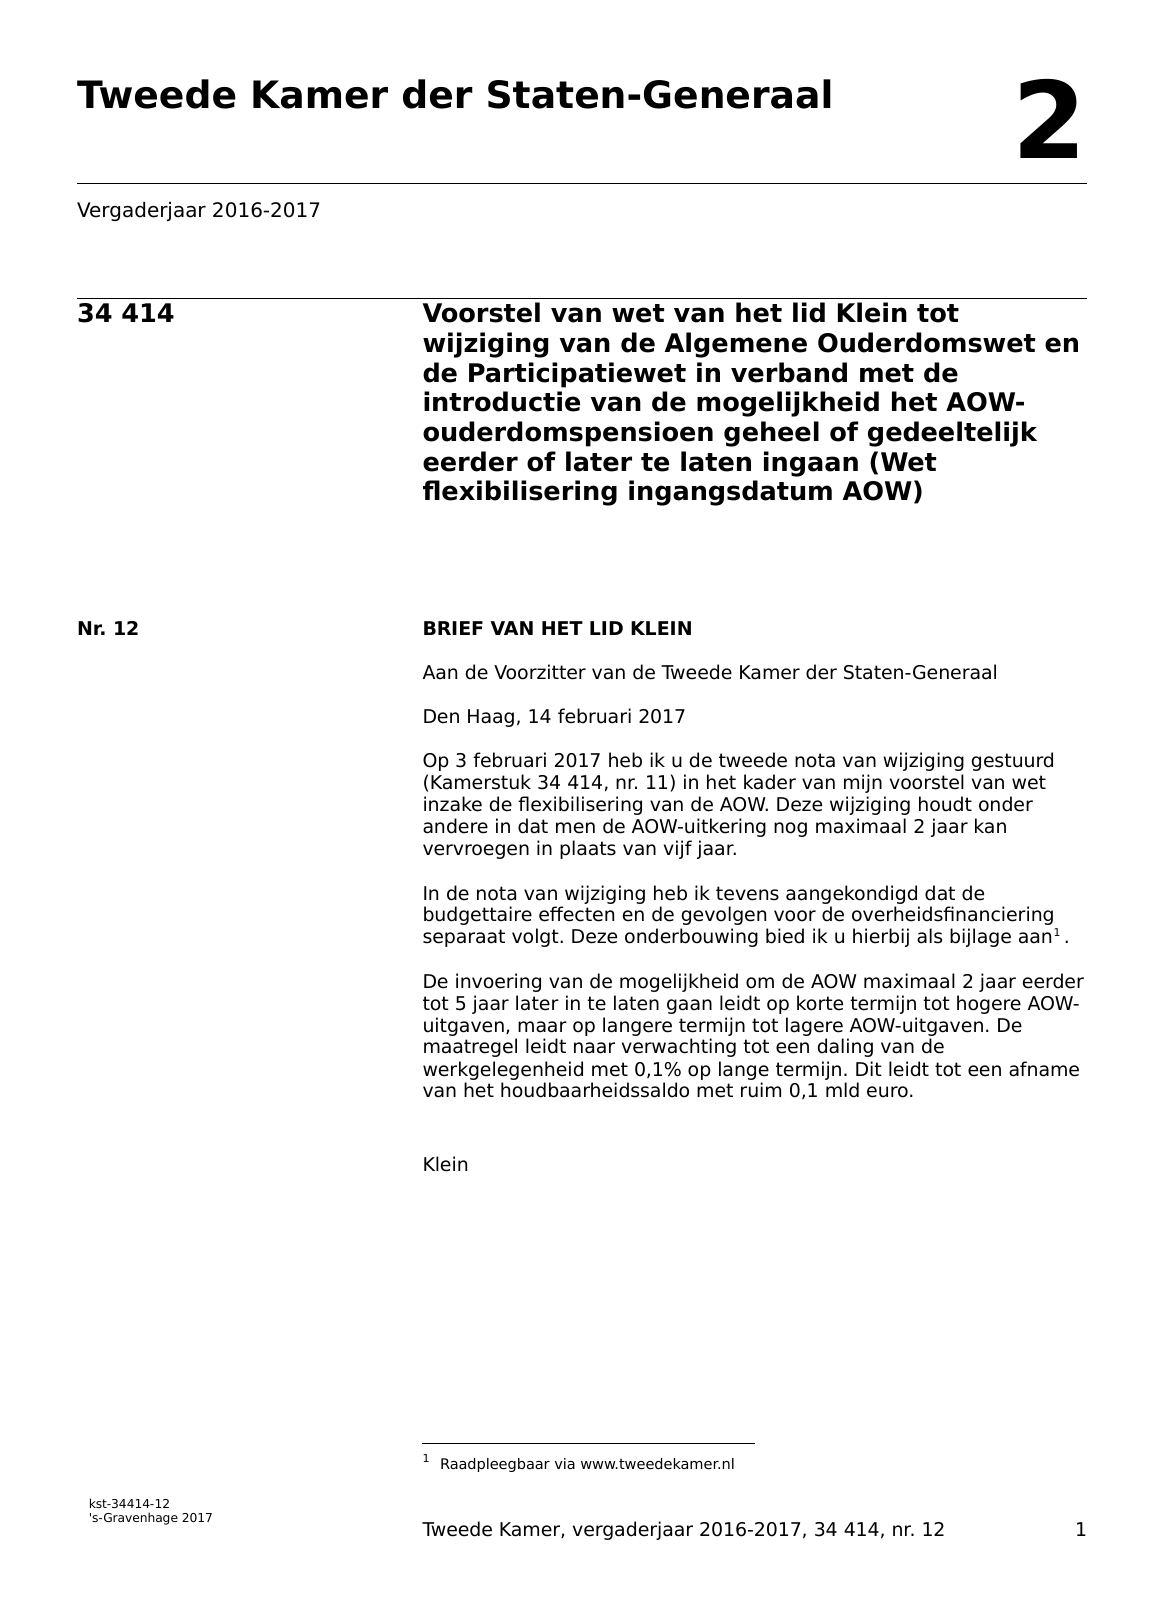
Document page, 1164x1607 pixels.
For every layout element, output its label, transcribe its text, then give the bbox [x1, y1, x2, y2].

text 's-Gravenhage 2017 [88, 1511, 323, 1525]
text Den Haag, 14 februari 2017 [422, 706, 1087, 728]
text In de nota van wijziging heb ik tevens aangekondigd dat de budgettaire effecten en de gevolgen voor de overheidsfinanciering separaat volgt. Deze onderbouwing bied ik u hierbij als bijlage aan. [422, 882, 1087, 948]
subtitle Nr. 12 BRIEF VAN HET LID KLEIN [77, 618, 1087, 640]
text Aan de Voorzitter van de Tweede Kamer der Staten-Generaal [422, 662, 1087, 684]
text kst-34414-12 [88, 1497, 323, 1511]
table_header 2 [886, 59, 1087, 183]
text De invoering van de mogelijkheid om de AOW maximaal 2 jaar eerder tot 5 jaar later in te laten gaan leidt op korte termijn tot hogere AOW-uitgaven, maar op langere termijn tot lagere AOW-uitgaven. De maatregel leidt naar verwachting tot een daling van de werkgelegenheid met 0,1% op lange termijn. Dit leidt tot een afname van het houdbaarheidssaldo met ruim 0,1 mld euro. [422, 971, 1087, 1102]
subtitle 34 414 Voorstel van wet van het lid Klein tot wijziging van de Algemene Ouderdomswet en de Participatiewet in verband met de introductie van de mogelijkheid het AOW-ouderdomspensioen geheel of gedeeltelijk eerder of later te laten ingaan (Wet flexibilisering ingangsdatum AOW) [77, 299, 1087, 507]
table_header Tweede Kamer der Staten-Generaal [77, 59, 886, 183]
text Raadpleegbaar via www.tweedekamer.nl [422, 1452, 1087, 1474]
text Klein [422, 1132, 1087, 1176]
text Op 3 februari 2017 heb ik u de tweede nota van wijziging gestuurd (Kamerstuk 34 414, nr. 11) in het kader van mijn voorstel van wet inzake de flexibilisering van de AOW. Deze wijziging houdt onder andere in dat men de AOW-uitkering nog maximaal 2 jaar kan vervroegen in plaats van vijf jaar. [422, 750, 1087, 860]
table_cell Vergaderjaar 2016-2017 [77, 184, 1087, 298]
